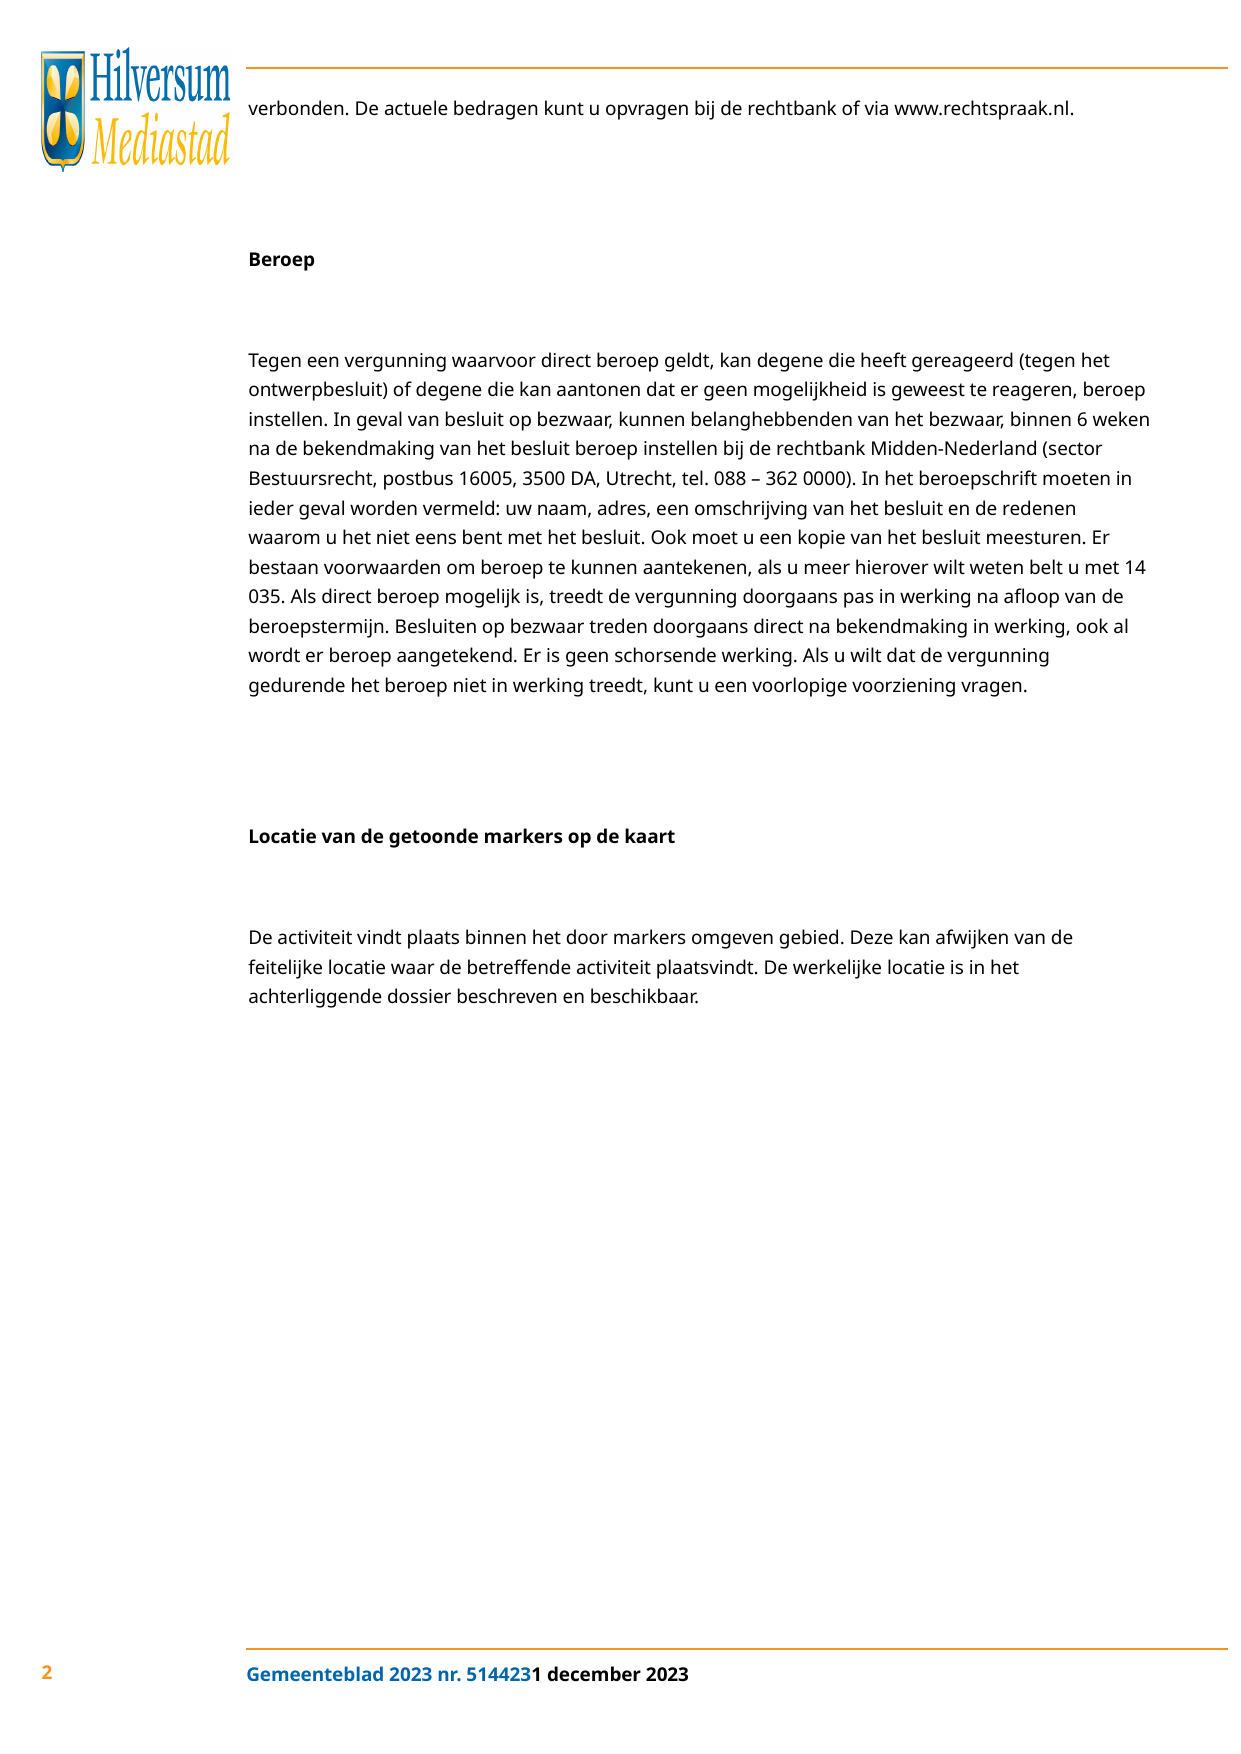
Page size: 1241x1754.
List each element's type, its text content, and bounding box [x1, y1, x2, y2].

text Beroep [248, 246, 1152, 272]
text Locatie van de getoonde markers op de kaart [248, 823, 1152, 849]
text Tegen een vergunning waarvoor direct beroep geldt, kan degene die heeft gereageerd (tegen het ontwerpbesluit) of degene die kan aantonen dat er geen mogelijkheid is geweest te reageren, beroep instellen. In geval van besluit op bezwaar, kunnen belanghebbenden van het bezwaar, binnen 6 weken na de bekendmaking van het besluit beroep instellen bij de rechtbank Midden-Nederland (sector Bestuursrecht, postbus 16005, 3500 DA, Utrecht, tel. 088 – 362 0000). In het beroepschrift moeten in ieder geval worden vermeld: uw naam, adres, een omschrijving van het besluit en de redenen waarom u het niet eens bent met het besluit. Ook moet u een kopie van het besluit meesturen. Er bestaan voorwaarden om beroep te kunnen aantekenen, als u meer hierover wilt weten belt u met 14 035. Als direct beroep mogelijk is, treedt de vergunning doorgaans pas in werking na afloop van de beroepstermijn. Besluiten op bezwaar treden doorgaans direct na bekendmaking in werking, ook al wordt er beroep aangetekend. Er is geen schorsende werking. Als u wilt dat de vergunning gedurende het beroep niet in werking treedt, kunt u een voorlopige voorziening vragen. [248, 347, 1152, 698]
text verbonden. De actuele bedragen kunt u opvragen bij de rechtbank of via www.rechtspraak.nl. [248, 95, 1152, 121]
text De activiteit vindt plaats binnen het door markers omgeven gebied. Deze kan afwijken van de feitelijke locatie waar de betreffende activiteit plaatsvindt. De werkelijke locatie is in het achterliggende dossier beschreven en beschikbaar. [248, 924, 1152, 1009]
picture [41, 47, 231, 172]
